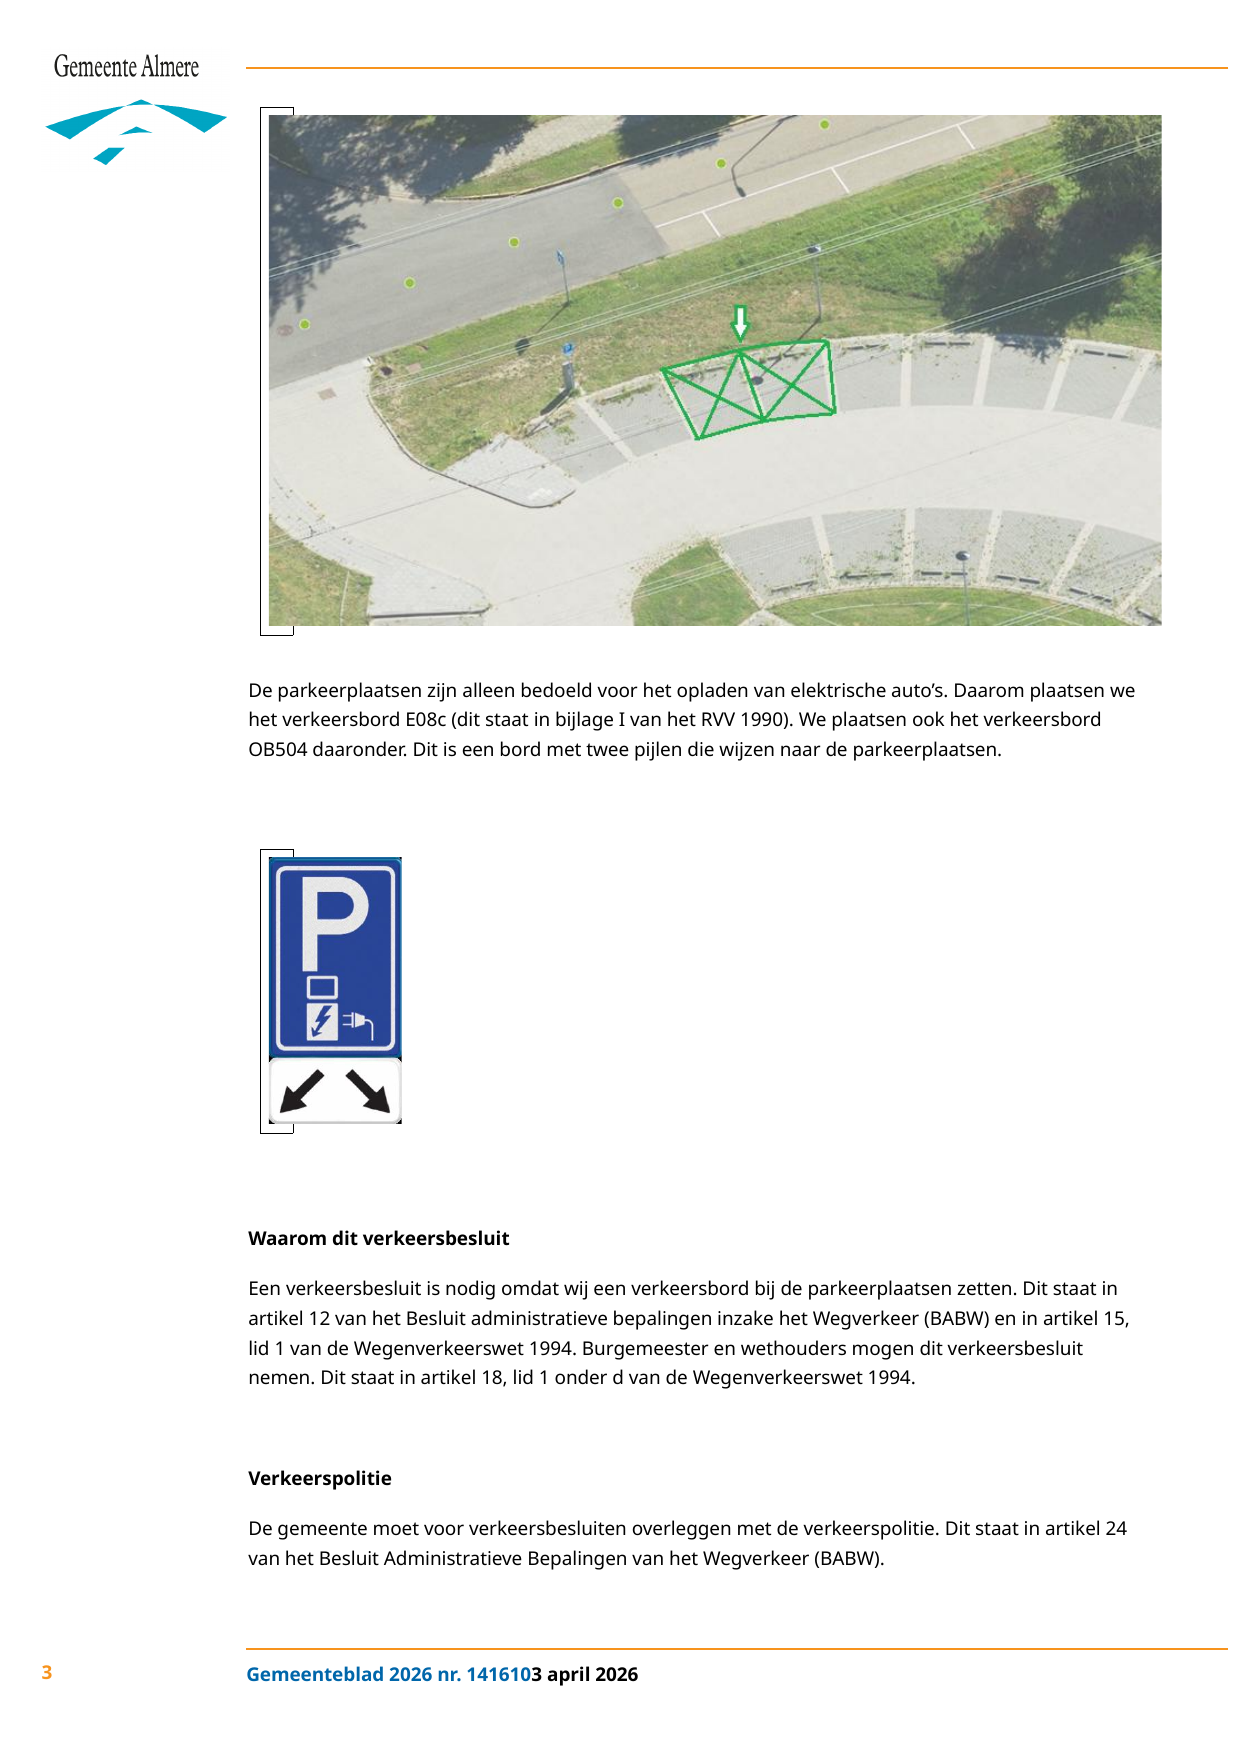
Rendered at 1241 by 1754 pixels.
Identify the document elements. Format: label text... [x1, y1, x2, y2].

text De parkeerplaatsen zijn alleen bedoeld voor het opladen van elektrische auto’s. Daarom plaatsen we het verkeersbord E08c (dit staat in bijlage I van het RVV 1990). We plaatsen ook het verkeersbord OB504 daaronder. Dit is een bord met twee pijlen die wijzen naar de parkeerplaatsen. [248, 677, 1152, 762]
text Verkeerspolitie [248, 1465, 1152, 1491]
picture [41, 47, 231, 172]
picture [268, 857, 402, 1124]
picture [268, 115, 1162, 626]
text De gemeente moet voor verkeersbesluiten overleggen met de verkeerspolitie. Dit staat in artikel 24 van het Besluit Administratieve Bepalingen van het Wegverkeer (BABW). [248, 1516, 1152, 1571]
text Waarom dit verkeersbesluit [248, 1225, 1152, 1251]
text Een verkeersbesluit is nodig omdat wij een verkeersbord bij de parkeerplaatsen zetten. Dit staat in artikel 12 van het Besluit administratieve bepalingen inzake het Wegverkeer (BABW) en in artikel 15, lid 1 van de Wegenverkeerswet 1994. Burgemeester en wethouders mogen dit verkeersbesluit nemen. Dit staat in artikel 18, lid 1 onder d van de Wegenverkeerswet 1994. [248, 1276, 1152, 1390]
